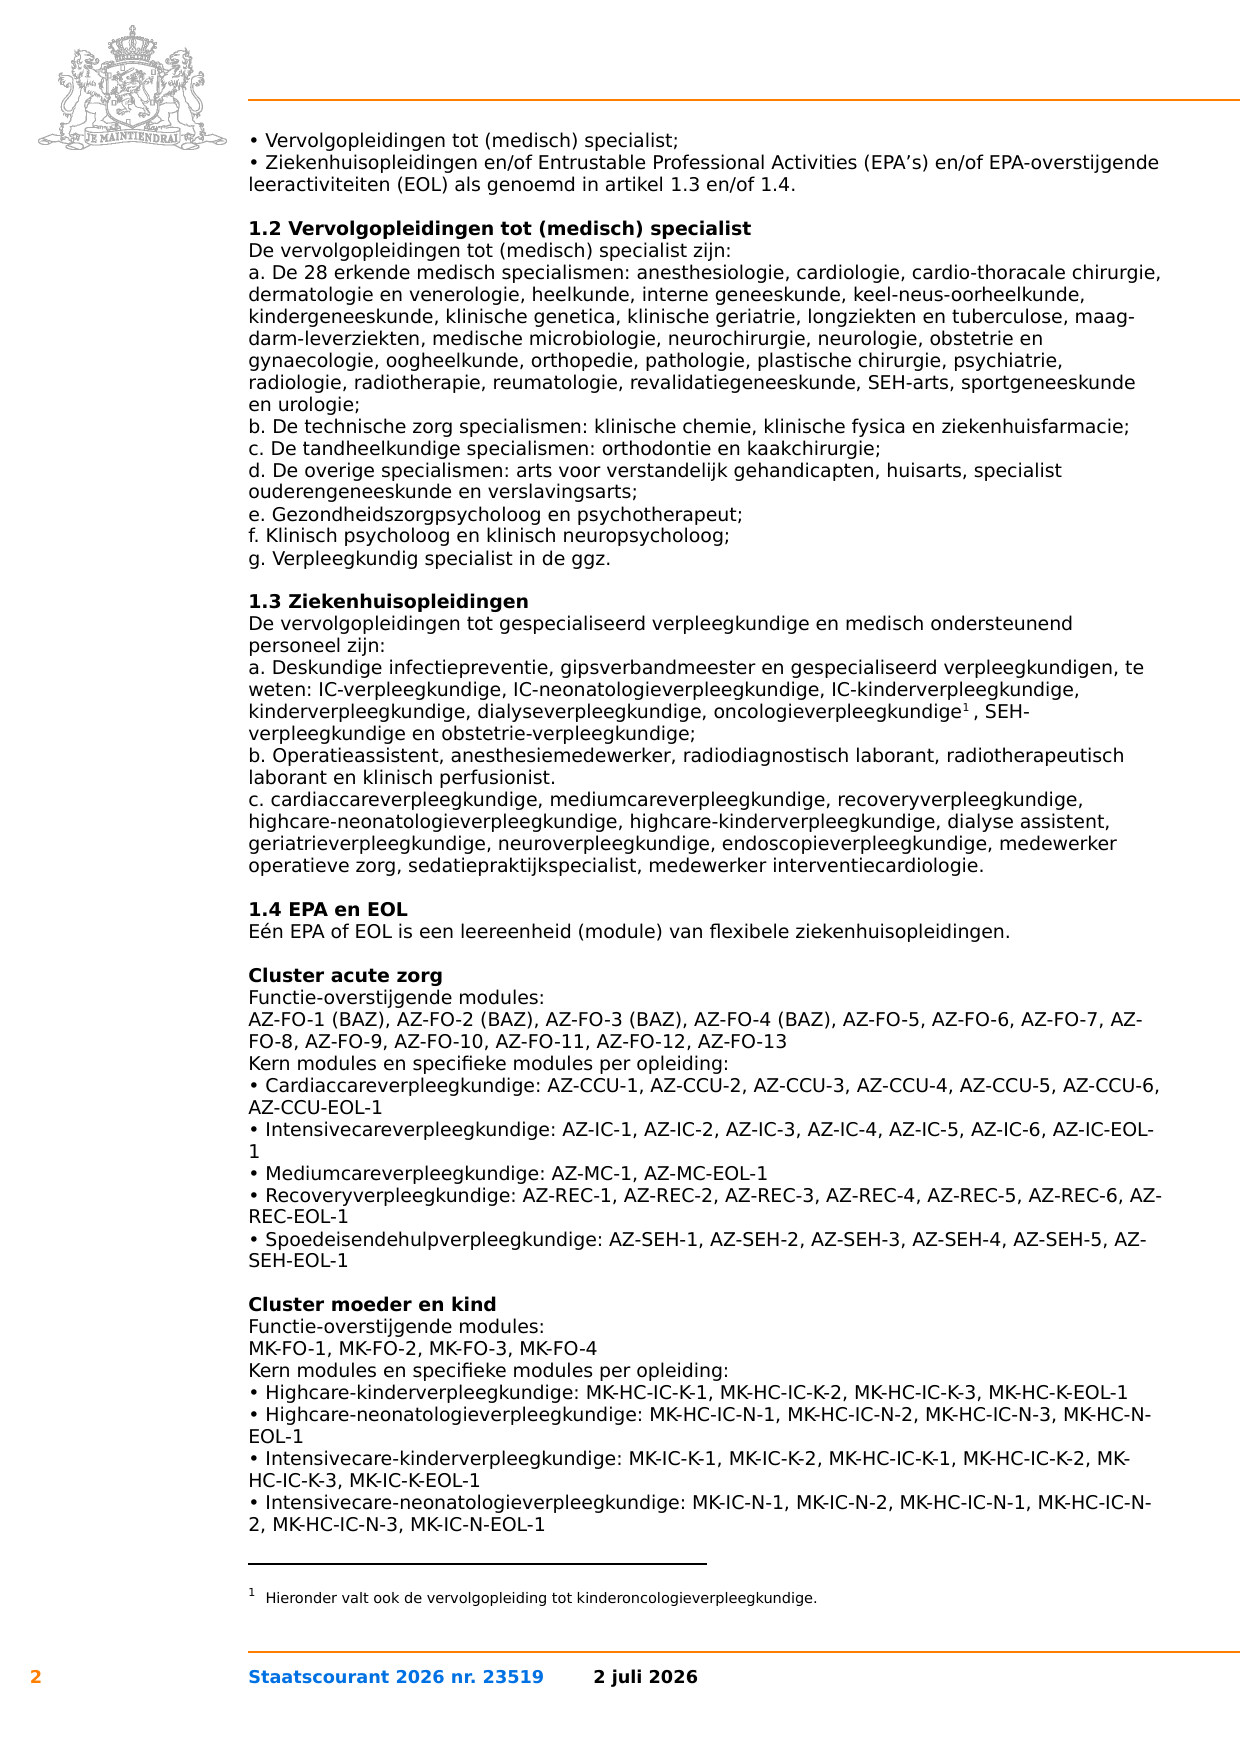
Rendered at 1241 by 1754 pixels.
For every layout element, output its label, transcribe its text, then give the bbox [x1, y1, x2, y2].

subtitle 1.4 EPA en EOL [248, 899, 1163, 921]
text b. De technische zorg specialismen: klinische chemie, klinische fysica en ziekenhuisfarmacie; [248, 416, 1163, 437]
subtitle Cluster moeder en kind [248, 1294, 1163, 1316]
text • Highcare-kinderverpleegkundige: MK-HC-IC-K-1, MK-HC-IC-K-2, MK-HC-IC-K-3, MK-HC-K-EOL-1 [248, 1382, 1163, 1404]
text • Recoveryverpleegkundige: AZ-REC-1, AZ-REC-2, AZ-REC-3, AZ-REC-4, AZ-REC-5, AZ-REC-6, AZ-REC-EOL-1 [248, 1184, 1163, 1228]
text • Vervolgopleidingen tot (medisch) specialist; [248, 130, 1163, 152]
subtitle 1.3 Ziekenhuisopleidingen [248, 591, 1163, 613]
text AZ-FO-1 (BAZ), AZ-FO-2 (BAZ), AZ-FO-3 (BAZ), AZ-FO-4 (BAZ), AZ-FO-5, AZ-FO-6, AZ-FO-7, AZ-FO-8, AZ-FO-9, AZ-FO-10, AZ-FO-11, AZ-FO-12, AZ-FO-13 [248, 1009, 1163, 1053]
text f. Klinisch psycholoog en klinisch neuropsycholoog; [248, 525, 1163, 547]
text g. Verpleegkundig specialist in de ggz. [248, 547, 1163, 569]
text Eén EPA of EOL is een leereenheid (module) van flexibele ziekenhuisopleidingen. [248, 921, 1163, 943]
text a. De 28 erkende medisch specialismen: anesthesiologie, cardiologie, cardio-thoracale chirurgie, dermatologie en venerologie, heelkunde, interne geneeskunde, keel-neus-oorheelkunde, kindergeneeskunde, klinische genetica, klinische geriatrie, longziekten en tuberculose, maag-darm-leverziekten, medische microbiologie, neurochirurgie, neurologie, obstetrie en gynaecologie, oogheelkunde, orthopedie, pathologie, plastische chirurgie, psychiatrie, radiologie, radiotherapie, reumatologie, revalidatiegeneeskunde, SEH-arts, sportgeneeskunde en urologie; [248, 262, 1163, 416]
text Kern modules en specifieke modules per opleiding: [248, 1053, 1163, 1074]
text d. De overige specialismen: arts voor verstandelijk gehandicapten, huisarts, specialist ouderengeneeskunde en verslavingsarts; [248, 459, 1163, 503]
text c. De tandheelkundige specialismen: orthodontie en kaakchirurgie; [248, 437, 1163, 459]
picture [38, 25, 227, 150]
text • Spoedeisendehulpverpleegkundige: AZ-SEH-1, AZ-SEH-2, AZ-SEH-3, AZ-SEH-4, AZ-SEH-5, AZ-SEH-EOL-1 [248, 1228, 1163, 1272]
text Functie-overstijgende modules: [248, 1316, 1163, 1338]
text e. Gezondheidszorgpsycholoog en psychotherapeut; [248, 503, 1163, 525]
text Kern modules en specifieke modules per opleiding: [248, 1360, 1163, 1382]
text • Cardiaccareverpleegkundige: AZ-CCU-1, AZ-CCU-2, AZ-CCU-3, AZ-CCU-4, AZ-CCU-5, AZ-CCU-6, AZ-CCU-EOL-1 [248, 1074, 1163, 1118]
text b. Operatieassistent, anesthesiemedewerker, radiodiagnostisch laborant, radiotherapeutisch laborant en klinisch perfusionist. [248, 745, 1163, 789]
text • Intensivecare-neonatologieverpleegkundige: MK-IC-N-1, MK-IC-N-2, MK-HC-IC-N-1, MK-HC-IC-N-2, MK-HC-IC-N-3, MK-IC-N-EOL-1 [248, 1492, 1163, 1536]
text De vervolgopleidingen tot gespecialiseerd verpleegkundige en medisch ondersteunend personeel zijn: [248, 613, 1163, 657]
text • Ziekenhuisopleidingen en/of Entrustable Professional Activities (EPA’s) en/of EPA-overstijgende leeractiviteiten (EOL) als genoemd in artikel 1.3 en/of 1.4. [248, 152, 1163, 196]
text c. cardiaccareverpleegkundige, mediumcareverpleegkundige, recoveryverpleegkundige, highcare-neonatologieverpleegkundige, highcare-kinderverpleegkundige, dialyse assistent, geriatrieverpleegkundige, neuroverpleegkundige, endoscopieverpleegkundige, medewerker operatieve zorg, sedatiepraktijkspecialist, medewerker interventiecardiologie. [248, 789, 1163, 877]
text Functie-overstijgende modules: [248, 987, 1163, 1009]
text • Intensivecare-kinderverpleegkundige: MK-IC-K-1, MK-IC-K-2, MK-HC-IC-K-1, MK-HC-IC-K-2, MK-HC-IC-K-3, MK-IC-K-EOL-1 [248, 1448, 1163, 1492]
text Hieronder valt ook de vervolgopleiding tot kinderoncologieverpleegkundige. [248, 1586, 1163, 1608]
text MK-FO-1, MK-FO-2, MK-FO-3, MK-FO-4 [248, 1338, 1163, 1360]
text • Intensivecareverpleegkundige: AZ-IC-1, AZ-IC-2, AZ-IC-3, AZ-IC-4, AZ-IC-5, AZ-IC-6, AZ-IC-EOL-1 [248, 1118, 1163, 1162]
text • Mediumcareverpleegkundige: AZ-MC-1, AZ-MC-EOL-1 [248, 1162, 1163, 1184]
text De vervolgopleidingen tot (medisch) specialist zijn: [248, 240, 1163, 262]
subtitle 1.2 Vervolgopleidingen tot (medisch) specialist [248, 218, 1163, 240]
subtitle Cluster acute zorg [248, 965, 1163, 987]
text a. Deskundige infectiepreventie, gipsverbandmeester en gespecialiseerd verpleegkundigen, te weten: IC-verpleegkundige, IC-neonatologieverpleegkundige, IC-kinderverpleegkundige, kinderverpleegkundige, dialyseverpleegkundige, oncologieverpleegkundige, SEH-verpleegkundige en obstetrie-verpleegkundige; [248, 657, 1163, 745]
text • Highcare-neonatologieverpleegkundige: MK-HC-IC-N-1, MK-HC-IC-N-2, MK-HC-IC-N-3, MK-HC-N-EOL-1 [248, 1404, 1163, 1448]
